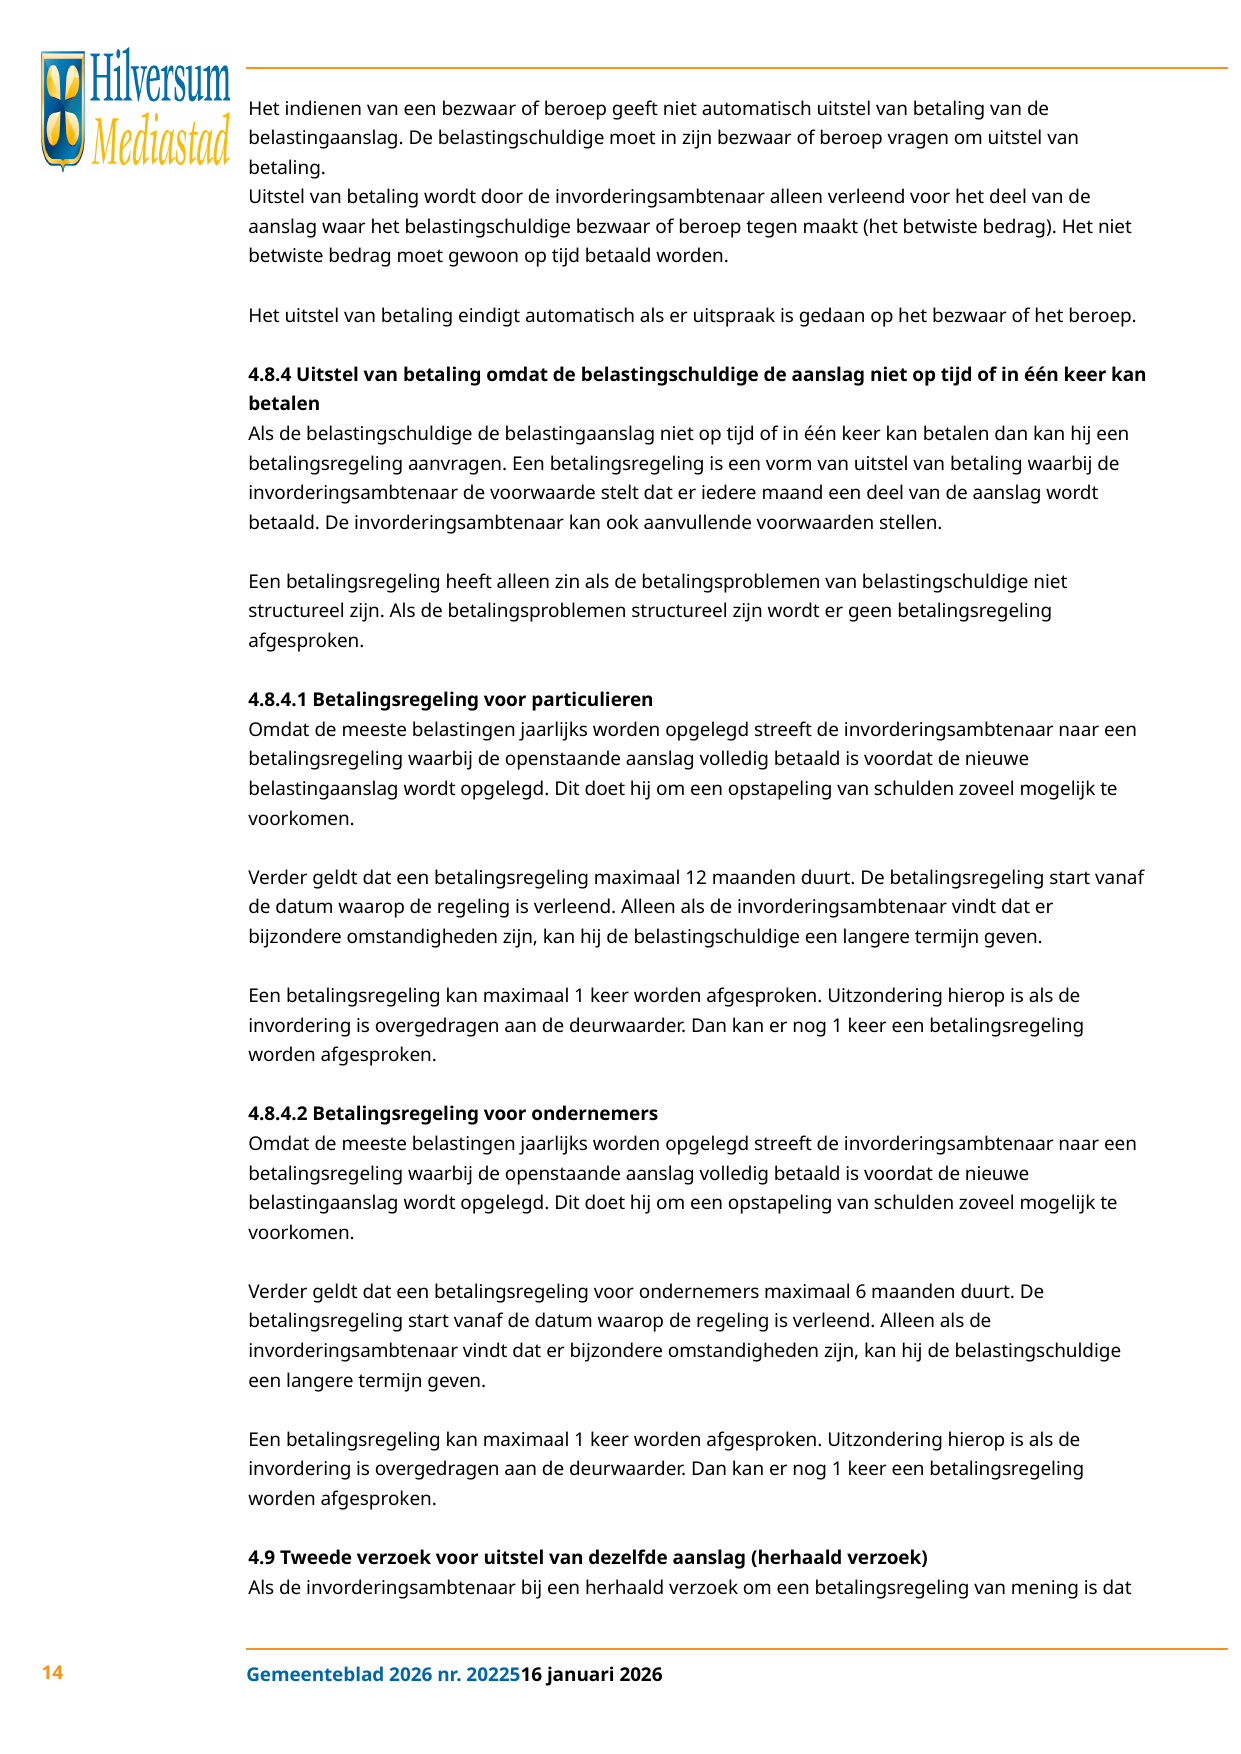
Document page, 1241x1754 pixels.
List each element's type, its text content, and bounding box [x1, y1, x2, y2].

text 4.8.4.1 Betalingsregeling voor particulieren [248, 686, 1152, 712]
text Een betalingsregeling kan maximaal 1 keer worden afgesproken. Uitzondering hierop is als de invordering is overgedragen aan de deurwaarder. Dan kan er nog 1 keer een betalingsregeling worden afgesproken. [248, 982, 1152, 1067]
text Het indienen van een bezwaar of beroep geeft niet automatisch uitstel van betaling van de belastingaanslag. De belastingschuldige moet in zijn bezwaar of beroep vragen om uitstel van betaling. [248, 95, 1152, 180]
text Een betalingsregeling heeft alleen zin als de betalingsproblemen van belastingschuldige niet structureel zijn. Als de betalingsproblemen structureel zijn wordt er geen betalingsregeling afgesproken. [248, 568, 1152, 653]
text Het uitstel van betaling eindigt automatisch als er uitspraak is gedaan op het bezwaar of het beroep. [248, 302, 1152, 328]
text Als de invorderingsambtenaar bij een herhaald verzoek om een betalingsregeling van mening is dat [248, 1574, 1152, 1600]
text Een betalingsregeling kan maximaal 1 keer worden afgesproken. Uitzondering hierop is als de invordering is overgedragen aan de deurwaarder. Dan kan er nog 1 keer een betalingsregeling worden afgesproken. [248, 1426, 1152, 1511]
picture [41, 47, 231, 172]
text Als de belastingschuldige de belastingaanslag niet op tijd of in één keer kan betalen dan kan hij een betalingsregeling aanvragen. Een betalingsregeling is een vorm van uitstel van betaling waarbij de invorderingsambtenaar de voorwaarde stelt dat er iedere maand een deel van de aanslag wordt betaald. De invorderingsambtenaar kan ook aanvullende voorwaarden stellen. [248, 420, 1152, 535]
text Omdat de meeste belastingen jaarlijks worden opgelegd streeft de invorderingsambtenaar naar een betalingsregeling waarbij de openstaande aanslag volledig betaald is voordat de nieuwe belastingaanslag wordt opgelegd. Dit doet hij om een opstapeling van schulden zoveel mogelijk te voorkomen. [248, 716, 1152, 831]
text Uitstel van betaling wordt door de invorderingsambtenaar alleen verleend voor het deel van de aanslag waar het belastingschuldige bezwaar of beroep tegen maakt (het betwiste bedrag). Het niet betwiste bedrag moet gewoon op tijd betaald worden. [248, 183, 1152, 268]
text 4.8.4.2 Betalingsregeling voor ondernemers [248, 1101, 1152, 1126]
text 4.8.4 Uitstel van betaling omdat de belastingschuldige de aanslag niet op tijd of in één keer kan betalen [248, 361, 1152, 416]
text Verder geldt dat een betalingsregeling maximaal 12 maanden duurt. De betalingsregeling start vanaf de datum waarop de regeling is verleend. Alleen als de invorderingsambtenaar vindt dat er bijzondere omstandigheden zijn, kan hij de belastingschuldige een langere termijn geven. [248, 864, 1152, 949]
text 4.9 Tweede verzoek voor uitstel van dezelfde aanslag (herhaald verzoek) [248, 1544, 1152, 1570]
text Verder geldt dat een betalingsregeling voor ondernemers maximaal 6 maanden duurt. De betalingsregeling start vanaf de datum waarop de regeling is verleend. Alleen als de invorderingsambtenaar vindt dat er bijzondere omstandigheden zijn, kan hij de belastingschuldige een langere termijn geven. [248, 1278, 1152, 1393]
text Omdat de meeste belastingen jaarlijks worden opgelegd streeft de invorderingsambtenaar naar een betalingsregeling waarbij de openstaande aanslag volledig betaald is voordat de nieuwe belastingaanslag wordt opgelegd. Dit doet hij om een opstapeling van schulden zoveel mogelijk te voorkomen. [248, 1130, 1152, 1245]
